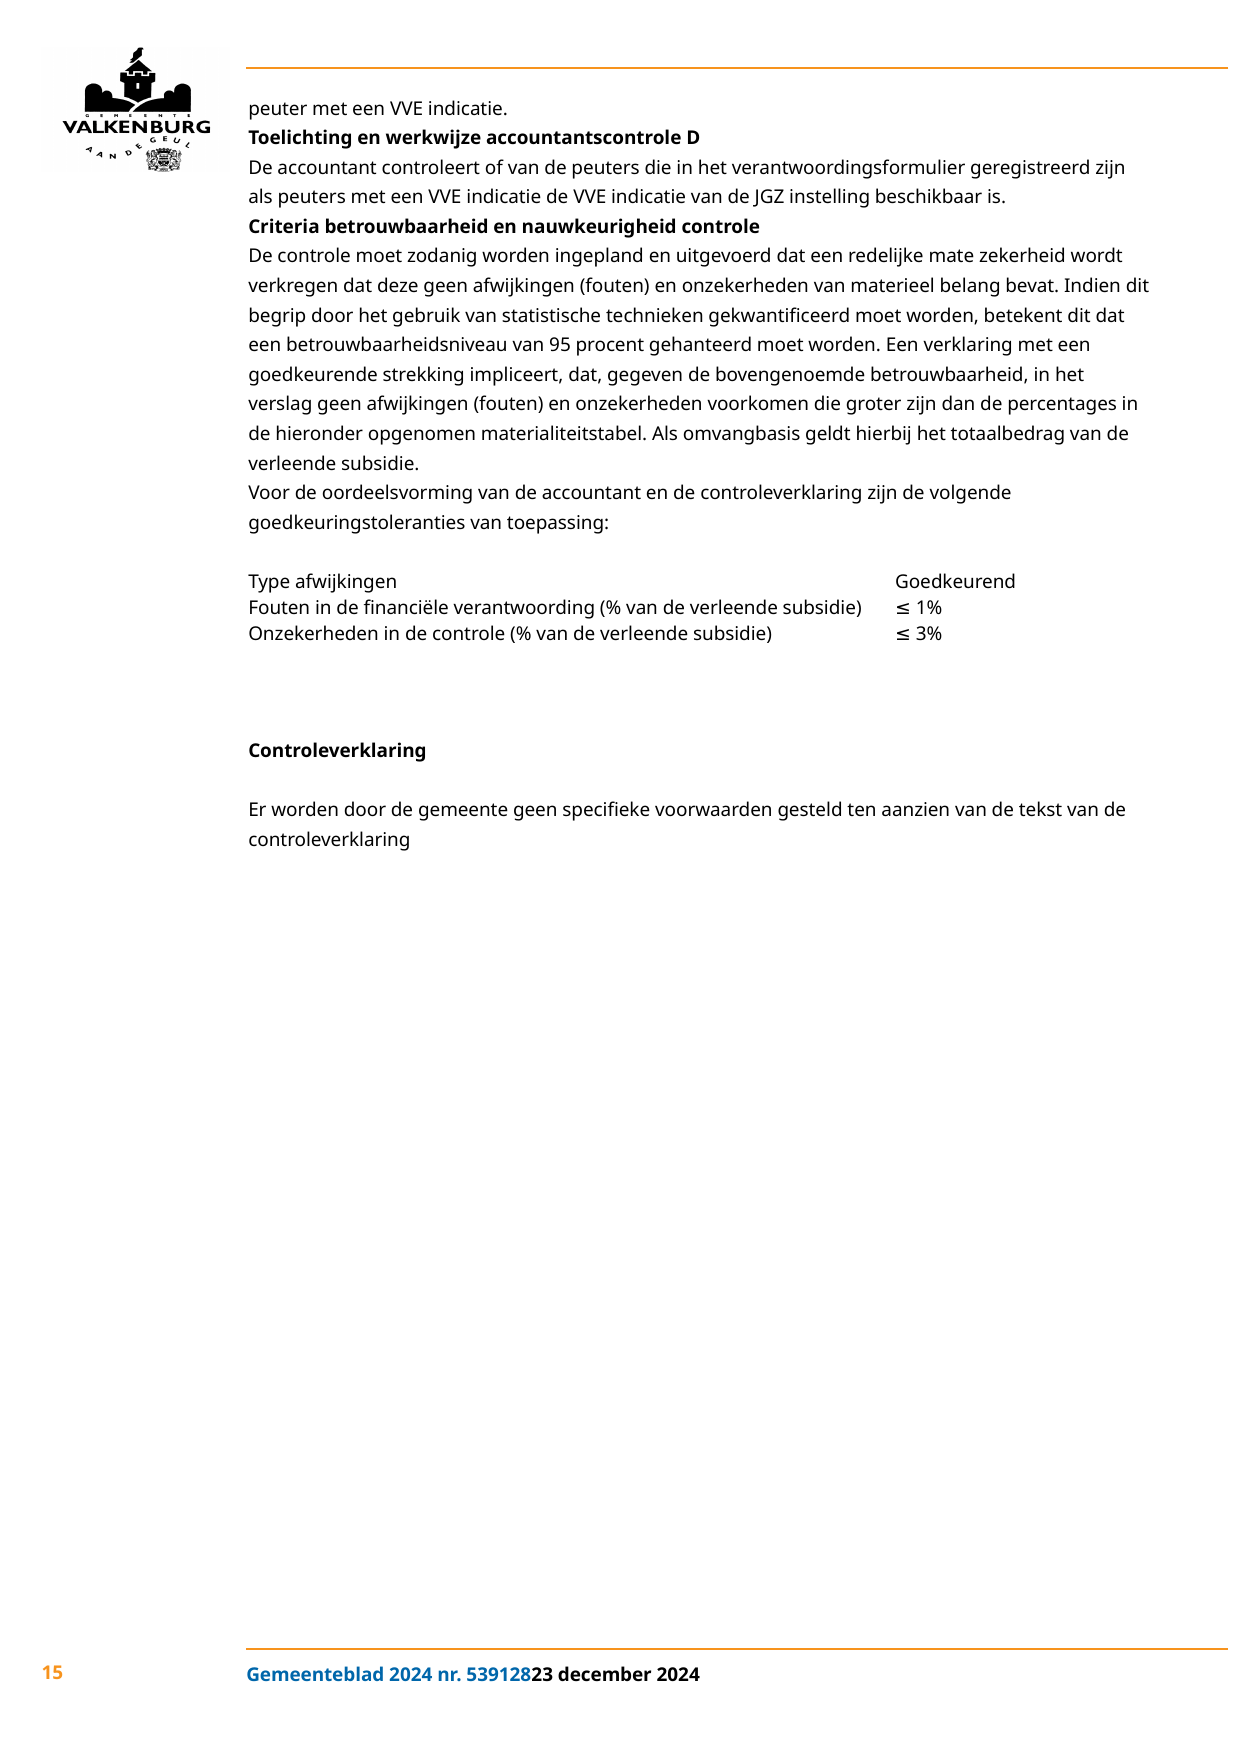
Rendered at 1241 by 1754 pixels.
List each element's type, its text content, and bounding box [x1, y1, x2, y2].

text Controleverklaring [248, 737, 1152, 763]
table_header Type afwijkingen [248, 568, 895, 594]
table_cell ≤ 1% [895, 594, 1152, 620]
table_header Goedkeurend [895, 568, 1152, 594]
picture [41, 47, 231, 172]
text De controle moet zodanig worden ingepland en uitgevoerd dat een redelijke mate zekerheid wordt verkregen dat deze geen afwijkingen (fouten) en onzekerheden van materieel belang bevat. Indien dit begrip door het gebruik van statistische technieken gekwantificeerd moet worden, betekent dit dat een betrouwbaarheidsniveau van 95 procent gehanteerd moet worden. Een verklaring met een goedkeurende strekking impliceert, dat, gegeven de bovengenoemde betrouwbaarheid, in het verslag geen afwijkingen (fouten) en onzekerheden voorkomen die groter zijn dan de percentages in de hieronder opgenomen materialiteitstabel. Als omvangbasis geldt hierbij het totaalbedrag van de verleende subsidie. [248, 243, 1152, 476]
text Er worden door de gemeente geen specifieke voorwaarden gesteld ten aanzien van de tekst van de controleverklaring [248, 797, 1152, 852]
text Voor de oordeelsvorming van de accountant en de controleverklaring zijn de volgende goedkeuringstoleranties van toepassing: [248, 479, 1152, 535]
text peuter met een VVE indicatie. [248, 95, 1152, 121]
table_cell Onzekerheden in de controle (% van de verleende subsidie) [248, 620, 895, 645]
text Criteria betrouwbaarheid en nauwkeurigheid controle [248, 213, 1152, 239]
table_cell ≤ 3% [895, 620, 1152, 645]
text Toelichting en werkwijze accountantscontrole D [248, 124, 1152, 150]
text De accountant controleert of van de peuters die in het verantwoordingsformulier geregistreerd zijn als peuters met een VVE indicatie de VVE indicatie van de JGZ instelling beschikbaar is. [248, 154, 1152, 209]
table_cell Fouten in de financiële verantwoording (% van de verleende subsidie) [248, 594, 895, 620]
